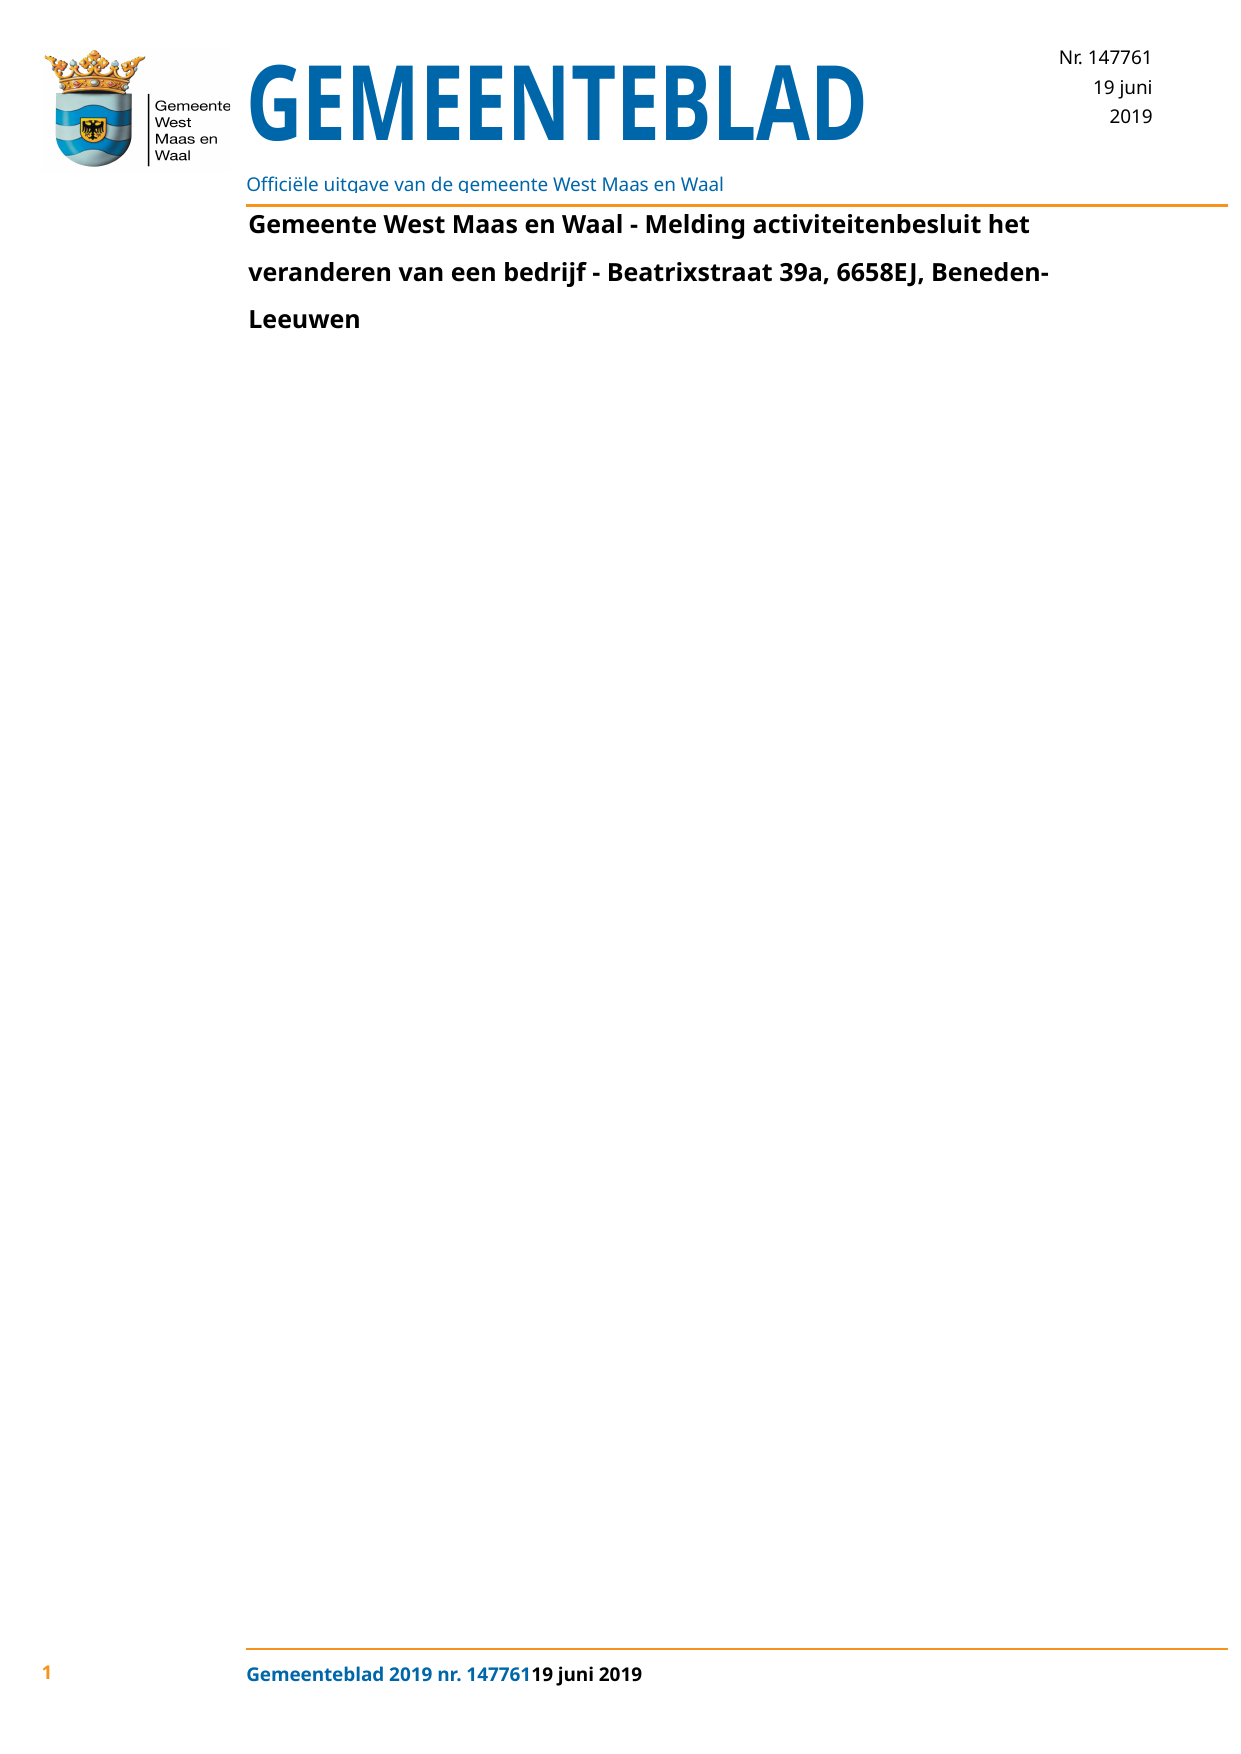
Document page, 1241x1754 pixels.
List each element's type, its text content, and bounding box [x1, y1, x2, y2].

picture [41, 47, 231, 172]
text Gemeente West Maas en Waal - Melding activiteitenbesluit het veranderen van een bedrijf - Beatrixstraat 39a, 6658EJ, Beneden-Leeuwen [248, 207, 1152, 336]
